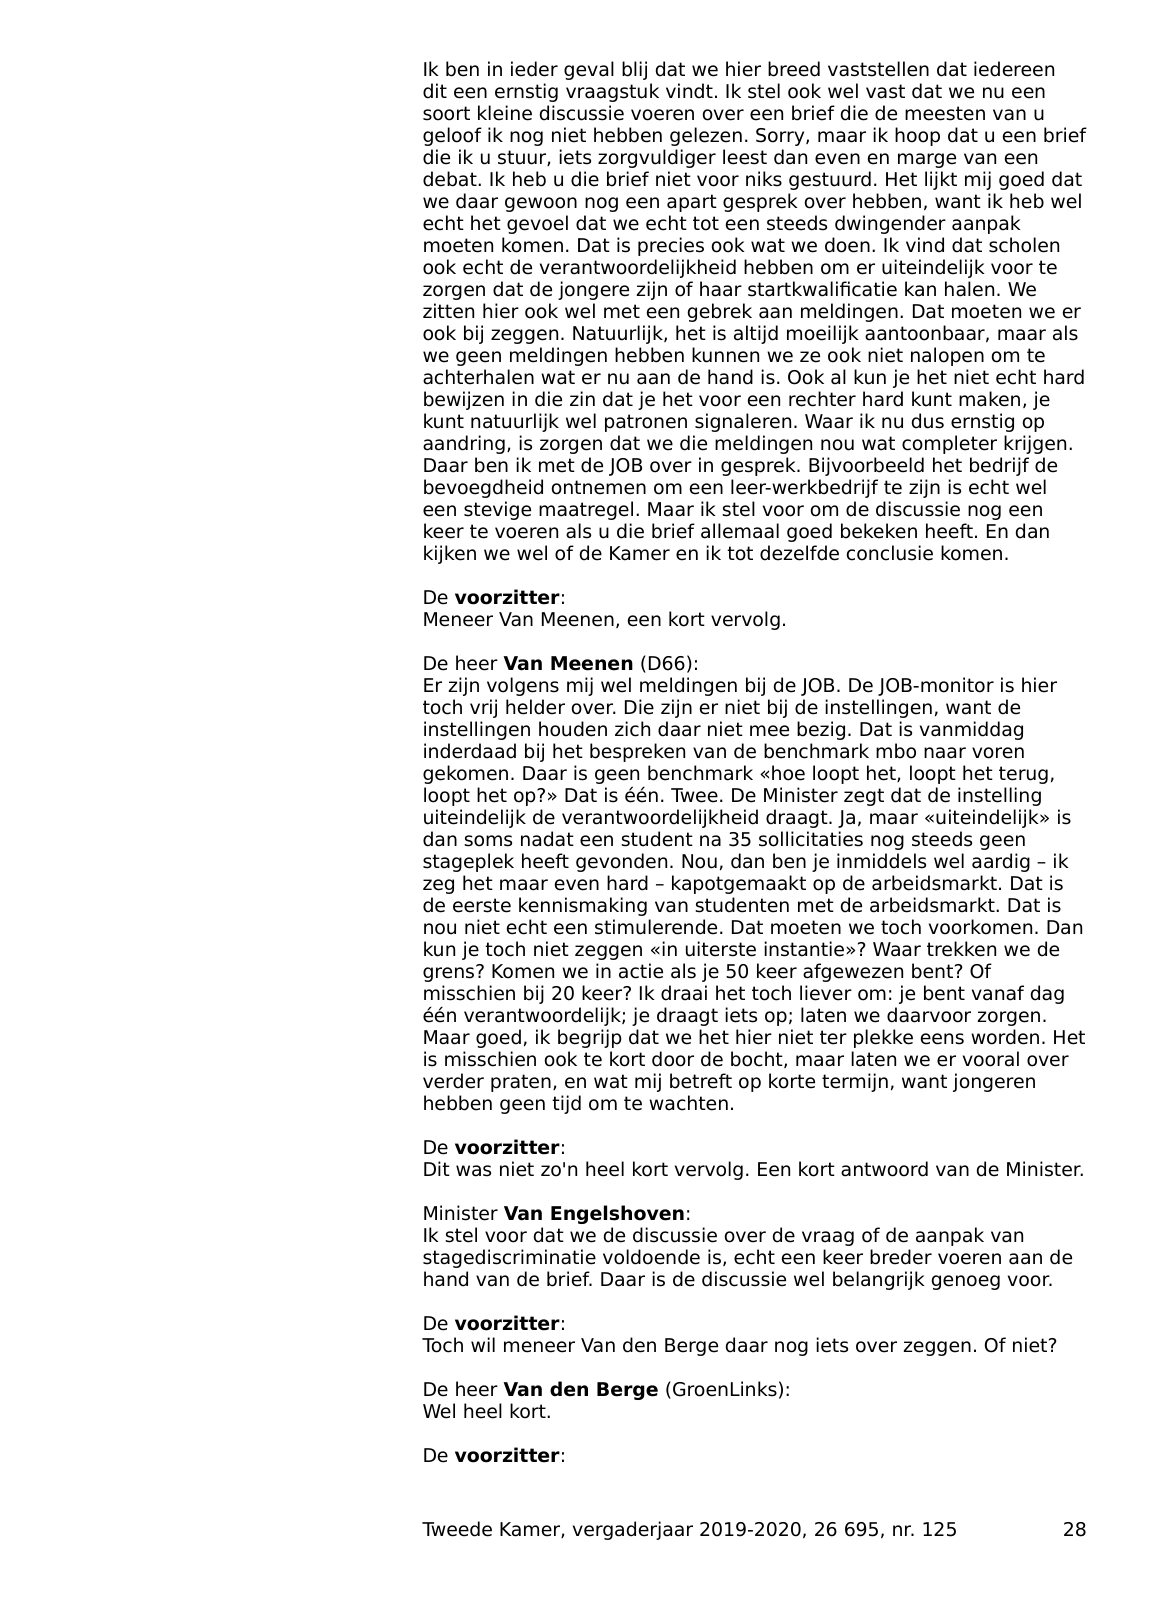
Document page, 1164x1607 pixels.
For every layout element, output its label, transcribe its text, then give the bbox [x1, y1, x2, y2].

text Er zijn volgens mij wel meldingen bij de JOB. De JOB-monitor is hier toch vrij helder over. Die zijn er niet bij de instellingen, want de instellingen houden zich daar niet mee bezig. Dat is vanmiddag inderdaad bij het bespreken van de benchmark mbo naar voren gekomen. Daar is geen benchmark «hoe loopt het, loopt het terug, loopt het op?» Dat is één. Twee. De Minister zegt dat de instelling uiteindelijk de verantwoordelijkheid draagt. Ja, maar «uiteindelijk» is dan soms nadat een student na 35 sollicitaties nog steeds geen stageplek heeft gevonden. Nou, dan ben je inmiddels wel aardig – ik zeg het maar even hard – kapotgemaakt op de arbeidsmarkt. Dat is de eerste kennismaking van studenten met de arbeidsmarkt. Dat is nou niet echt een stimulerende. Dat moeten we toch voorkomen. Dan kun je toch niet zeggen «in uiterste instantie»? Waar trekken we de grens? Komen we in actie als je 50 keer afgewezen bent? Of misschien bij 20 keer? Ik draai het toch liever om: je bent vanaf dag één verantwoordelijk; je draagt iets op; laten we daarvoor zorgen. Maar goed, ik begrijp dat we het hier niet ter plekke eens worden. Het is misschien ook te kort door de bocht, maar laten we er vooral over verder praten, en wat mij betreft op korte termijn, want jongeren hebben geen tijd om te wachten. [422, 675, 1087, 1114]
text Dit was niet zo'n heel kort vervolg. Een kort antwoord van de Minister. [422, 1159, 1087, 1181]
text De heer Van Meenen (D66): [422, 653, 1087, 675]
text De heer Van den Berge (GroenLinks): [422, 1379, 1087, 1401]
text De voorzitter: [422, 1445, 1087, 1467]
text De voorzitter: [422, 1313, 1087, 1335]
text Wel heel kort. [422, 1401, 1087, 1423]
text De voorzitter: [422, 587, 1087, 609]
text Meneer Van Meenen, een kort vervolg. [422, 609, 1087, 631]
text De voorzitter: [422, 1137, 1087, 1159]
text Minister Van Engelshoven: [422, 1203, 1087, 1225]
text Toch wil meneer Van den Berge daar nog iets over zeggen. Of niet? [422, 1335, 1087, 1357]
text Ik ben in ieder geval blij dat we hier breed vaststellen dat iedereen dit een ernstig vraagstuk vindt. Ik stel ook wel vast dat we nu een soort kleine discussie voeren over een brief die de meesten van u geloof ik nog niet hebben gelezen. Sorry, maar ik hoop dat u een brief die ik u stuur, iets zorgvuldiger leest dan even en marge van een debat. Ik heb u die brief niet voor niks gestuurd. Het lijkt mij goed dat we daar gewoon nog een apart gesprek over hebben, want ik heb wel echt het gevoel dat we echt tot een steeds dwingender aanpak moeten komen. Dat is precies ook wat we doen. Ik vind dat scholen ook echt de verantwoordelijkheid hebben om er uiteindelijk voor te zorgen dat de jongere zijn of haar startkwalificatie kan halen. We zitten hier ook wel met een gebrek aan meldingen. Dat moeten we er ook bij zeggen. Natuurlijk, het is altijd moeilijk aantoonbaar, maar als we geen meldingen hebben kunnen we ze ook niet nalopen om te achterhalen wat er nu aan de hand is. Ook al kun je het niet echt hard bewijzen in die zin dat je het voor een rechter hard kunt maken, je kunt natuurlijk wel patronen signaleren. Waar ik nu dus ernstig op aandring, is zorgen dat we die meldingen nou wat completer krijgen. Daar ben ik met de JOB over in gesprek. Bijvoorbeeld het bedrijf de bevoegdheid ontnemen om een leer-werkbedrijf te zijn is echt wel een stevige maatregel. Maar ik stel voor om de discussie nog een keer te voeren als u die brief allemaal goed bekeken heeft. En dan kijken we wel of de Kamer en ik tot dezelfde conclusie komen. [422, 59, 1087, 564]
text Ik stel voor dat we de discussie over de vraag of de aanpak van stagediscriminatie voldoende is, echt een keer breder voeren aan de hand van de brief. Daar is de discussie wel belangrijk genoeg voor. [422, 1225, 1087, 1291]
